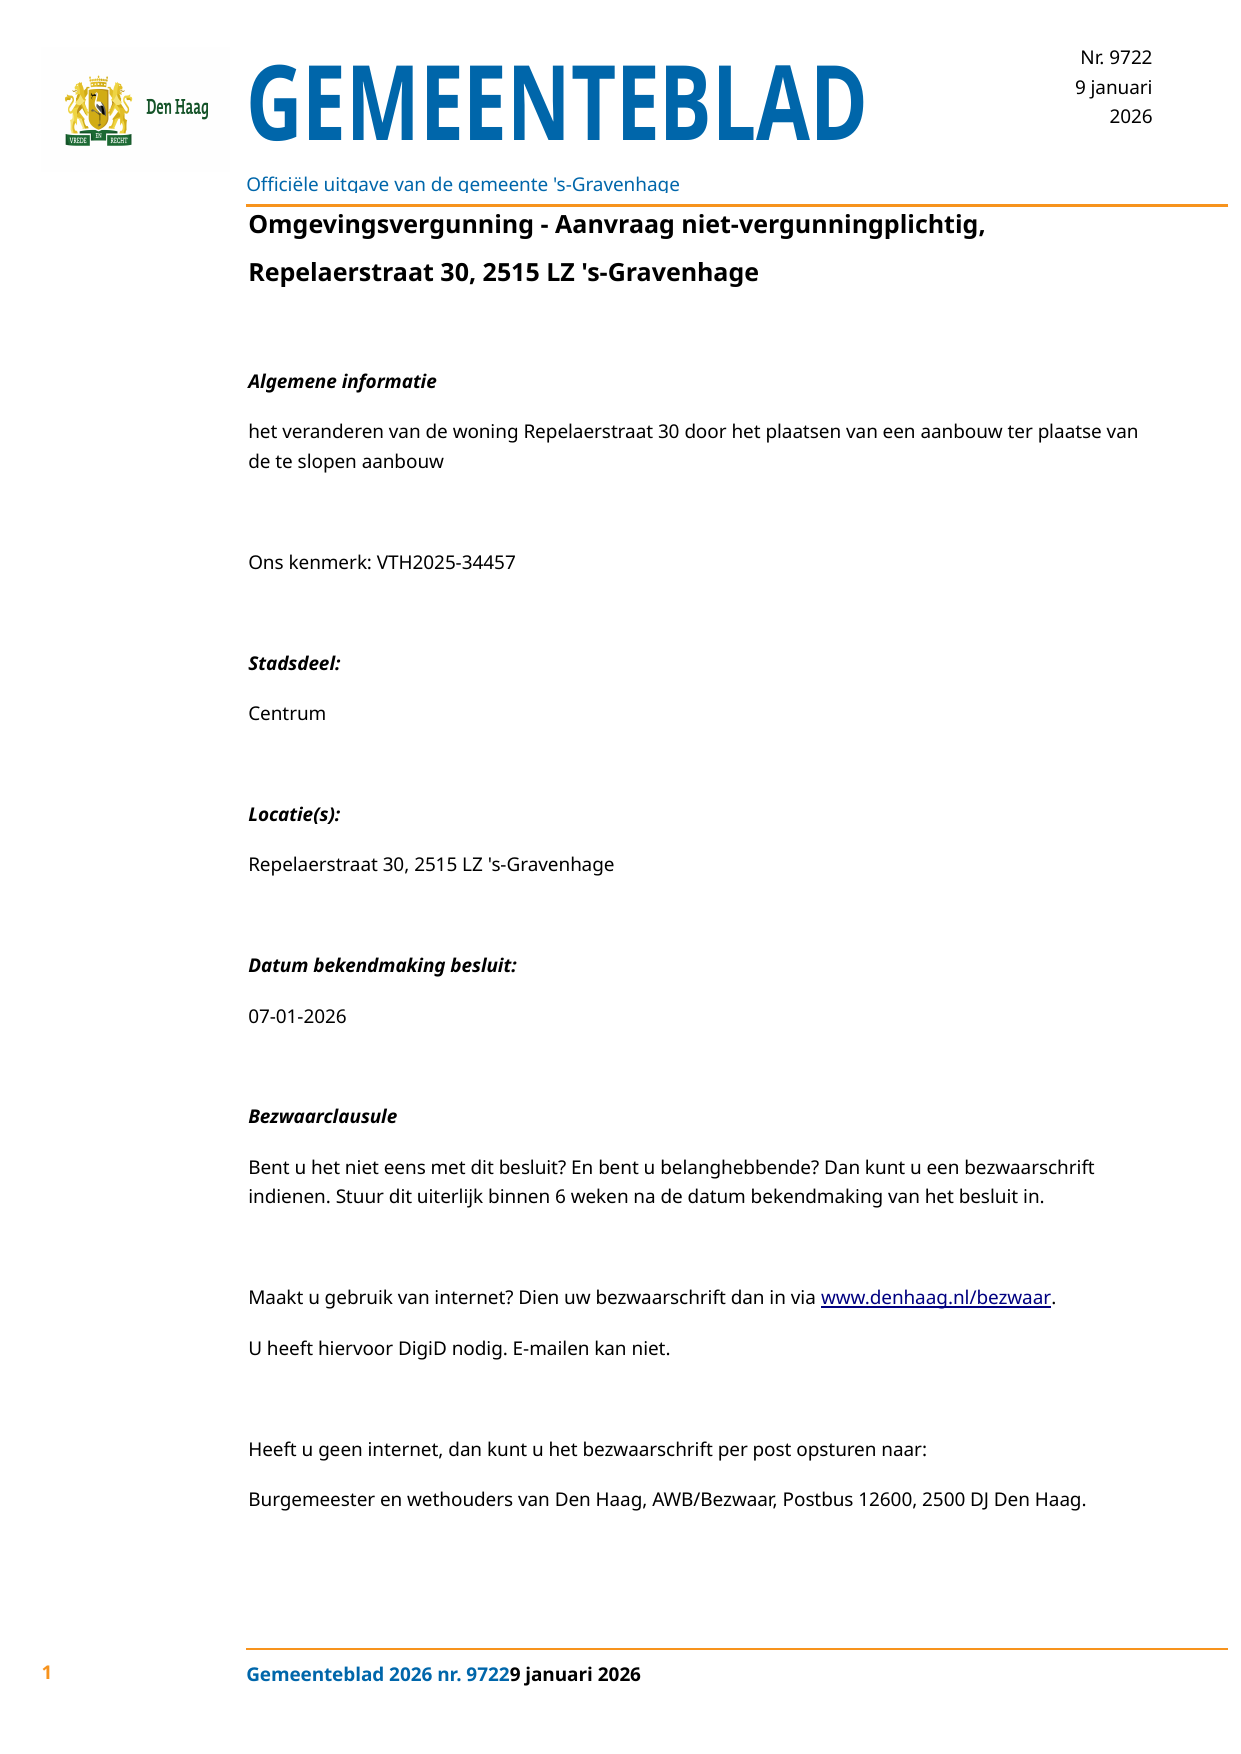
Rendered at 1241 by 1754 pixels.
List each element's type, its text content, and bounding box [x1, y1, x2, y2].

text Maakt u gebruik van internet? Dien uw bezwaarschrift dan in via www.denhaag.nl/bezwaar. [248, 1284, 1152, 1310]
text Repelaerstraat 30, 2515 LZ 's-Gravenhage [248, 852, 1152, 877]
text Locatie(s): [248, 801, 1152, 827]
text het veranderen van de woning Repelaerstraat 30 door het plaatsen van een aanbouw ter plaatse van de te slopen aanbouw [248, 419, 1152, 474]
text 07-01-2026 [248, 1003, 1152, 1029]
text Centrum [248, 700, 1152, 726]
picture [41, 47, 231, 172]
text Datum bekendmaking besluit: [248, 952, 1152, 978]
text Stadsdeel: [248, 650, 1152, 676]
text Burgemeester en wethouders van Den Haag, AWB/Bezwaar, Postbus 12600, 2500 DJ Den Haag. [248, 1486, 1152, 1512]
text Ons kenmerk: VTH2025-34457 [248, 549, 1152, 575]
text Bent u het niet eens met dit besluit? En bent u belanghebbende? Dan kunt u een bezwaarschrift indienen. Stuur dit uiterlijk binnen 6 weken na de datum bekendmaking van het besluit in. [248, 1154, 1152, 1209]
text Omgevingsvergunning - Aanvraag niet-vergunningplichtig, Repelaerstraat 30, 2515 LZ 's-Gravenhage [248, 207, 1152, 288]
text Bezwaarclausule [248, 1104, 1152, 1129]
text Algemene informatie [248, 368, 1152, 394]
text U heeft hiervoor DigiD nodig. E-mailen kan niet. [248, 1335, 1152, 1361]
text Heeft u geen internet, dan kunt u het bezwaarschrift per post opsturen naar: [248, 1436, 1152, 1462]
